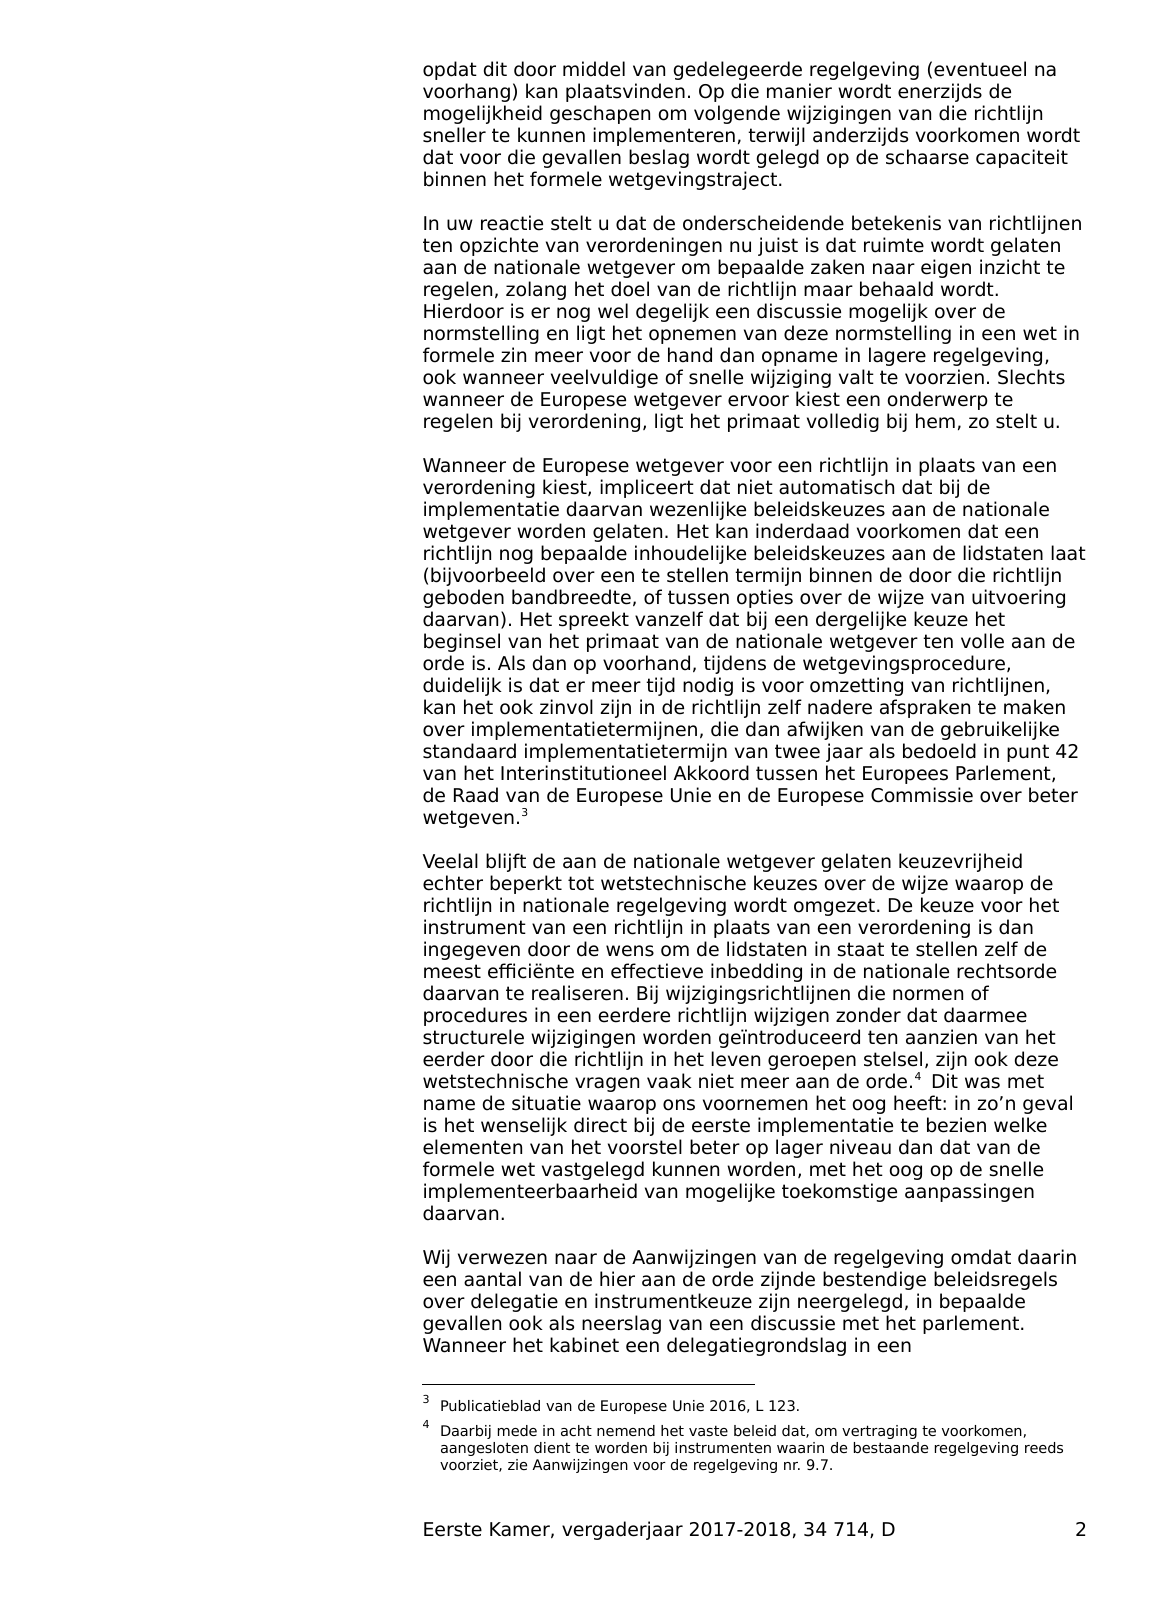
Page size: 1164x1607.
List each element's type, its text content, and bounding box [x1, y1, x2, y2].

text opdat dit door middel van gedelegeerde regelgeving (eventueel na voorhang) kan plaatsvinden. Op die manier wordt enerzijds de mogelijkheid geschapen om volgende wijzigingen van die richtlijn sneller te kunnen implementeren, terwijl anderzijds voorkomen wordt dat voor die gevallen beslag wordt gelegd op de schaarse capaciteit binnen het formele wetgevingstraject. [422, 59, 1087, 191]
text Publicatieblad van de Europese Unie 2016, L 123. [422, 1393, 1087, 1416]
text Wij verwezen naar de Aanwijzingen van de regelgeving omdat daarin een aantal van de hier aan de orde zijnde bestendige beleidsregels over delegatie en instrumentkeuze zijn neergelegd, in bepaalde gevallen ook als neerslag van een discussie met het parlement. Wanneer het kabinet een delegatiegrondslag in een [422, 1247, 1087, 1357]
text Daarbij mede in acht nemend het vaste beleid dat, om vertraging te voorkomen, aangesloten dient te worden bij instrumenten waarin de bestaande regelgeving reeds voorziet, zie Aanwijzingen voor de regelgeving nr. 9.7. [422, 1418, 1087, 1474]
text In uw reactie stelt u dat de onderscheidende betekenis van richtlijnen ten opzichte van verordeningen nu juist is dat ruimte wordt gelaten aan de nationale wetgever om bepaalde zaken naar eigen inzicht te regelen, zolang het doel van de richtlijn maar behaald wordt. Hierdoor is er nog wel degelijk een discussie mogelijk over de normstelling en ligt het opnemen van deze normstelling in een wet in formele zin meer voor de hand dan opname in lagere regelgeving, ook wanneer veelvuldige of snelle wijziging valt te voorzien. Slechts wanneer de Europese wetgever ervoor kiest een onderwerp te regelen bij verordening, ligt het primaat volledig bij hem, zo stelt u. [422, 213, 1087, 433]
text Veelal blijft de aan de nationale wetgever gelaten keuzevrijheid echter beperkt tot wetstechnische keuzes over de wijze waarop de richtlijn in nationale regelgeving wordt omgezet. De keuze voor het instrument van een richtlijn in plaats van een verordening is dan ingegeven door de wens om de lidstaten in staat te stellen zelf de meest efficiënte en effectieve inbedding in de nationale rechtsorde daarvan te realiseren. Bij wijzigingsrichtlijnen die normen of procedures in een eerdere richtlijn wijzigen zonder dat daarmee structurele wijzigingen worden geïntroduceerd ten aanzien van het eerder door die richtlijn in het leven geroepen stelsel, zijn ook deze wetstechnische vragen vaak niet meer aan de orde. Dit was met name de situatie waarop ons voornemen het oog heeft: in zo’n geval is het wenselijk direct bij de eerste implementatie te bezien welke elementen van het voorstel beter op lager niveau dan dat van de formele wet vastgelegd kunnen worden, met het oog op de snelle implementeerbaarheid van mogelijke toekomstige aanpassingen daarvan. [422, 851, 1087, 1224]
text Wanneer de Europese wetgever voor een richtlijn in plaats van een verordening kiest, impliceert dat niet automatisch dat bij de implementatie daarvan wezenlijke beleidskeuzes aan de nationale wetgever worden gelaten. Het kan inderdaad voorkomen dat een richtlijn nog bepaalde inhoudelijke beleidskeuzes aan de lidstaten laat (bijvoorbeeld over een te stellen termijn binnen de door die richtlijn geboden bandbreedte, of tussen opties over de wijze van uitvoering daarvan). Het spreekt vanzelf dat bij een dergelijke keuze het beginsel van het primaat van de nationale wetgever ten volle aan de orde is. Als dan op voorhand, tijdens de wetgevingsprocedure, duidelijk is dat er meer tijd nodig is voor omzetting van richtlijnen, kan het ook zinvol zijn in de richtlijn zelf nadere afspraken te maken over implementatietermijnen, die dan afwijken van de gebruikelijke standaard implementatietermijn van twee jaar als bedoeld in punt 42 van het Interinstitutioneel Akkoord tussen het Europees Parlement, de Raad van de Europese Unie en de Europese Commissie over beter wetgeven. [422, 455, 1087, 829]
